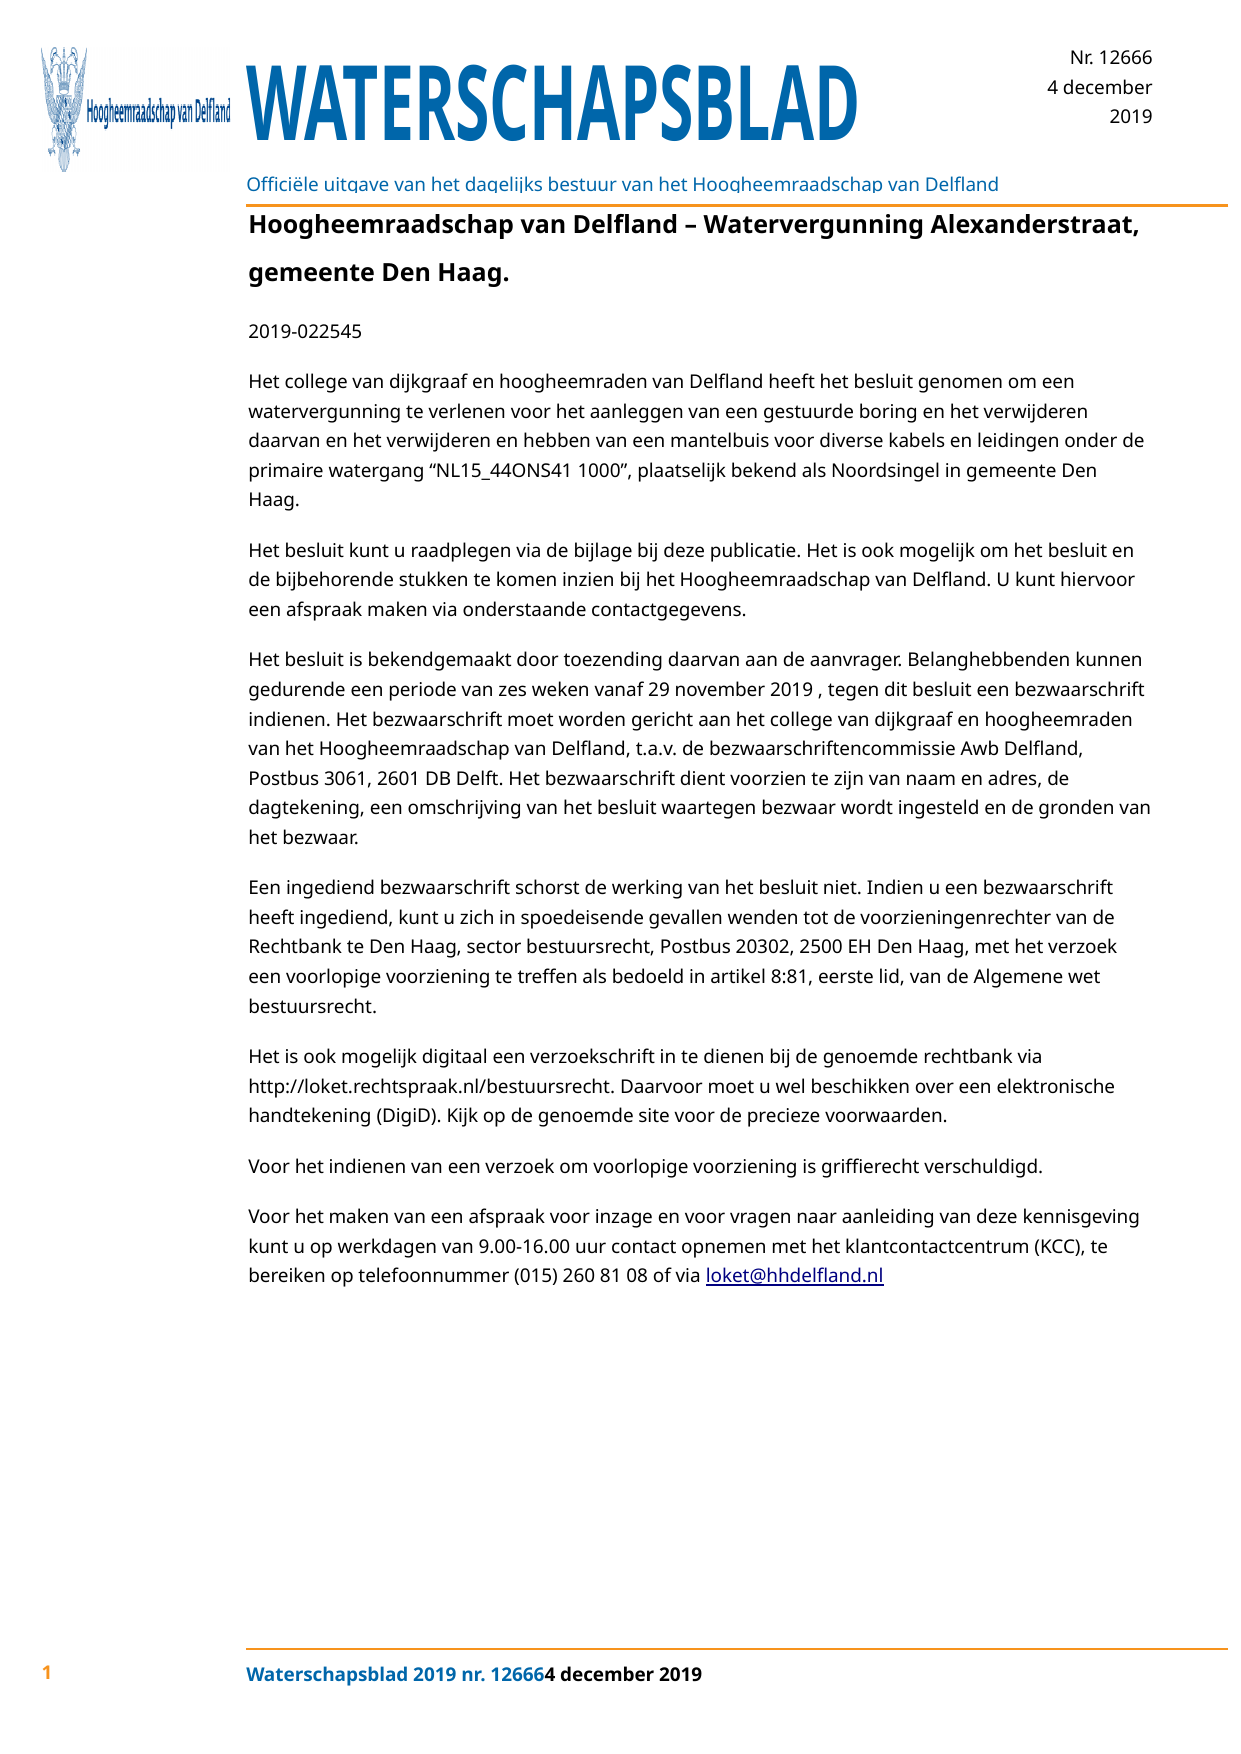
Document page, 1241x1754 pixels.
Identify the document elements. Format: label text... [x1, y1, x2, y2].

text Het college van dijkgraaf en hoogheemraden van Delfland heeft het besluit genomen om een watervergunning te verlenen voor het aanleggen van een gestuurde boring en het verwijderen daarvan en het verwijderen en hebben van een mantelbuis voor diverse kabels en leidingen onder de primaire watergang “NL15_44ONS41 1000”, plaatselijk bekend als Noordsingel in gemeente Den Haag. [248, 368, 1152, 512]
text Het is ook mogelijk digitaal een verzoekschrift in te dienen bij de genoemde rechtbank via http://loket.rechtspraak.nl/bestuursrecht. Daarvoor moet u wel beschikken over een elektronische handtekening (DigiD). Kijk op de genoemde site voor de precieze voorwaarden. [248, 1043, 1152, 1128]
text Het besluit is bekendgemaakt door toezending daarvan aan de aanvrager. Belanghebbenden kunnen gedurende een periode van zes weken vanaf 29 november 2019 , tegen dit besluit een bezwaarschrift indienen. Het bezwaarschrift moet worden gericht aan het college van dijkgraaf en hoogheemraden van het Hoogheemraadschap van Delfland, t.a.v. de bezwaarschriftencommissie Awb Delfland, Postbus 3061, 2601 DB Delft. Het bezwaarschrift dient voorzien te zijn van naam en adres, de dagtekening, een omschrijving van het besluit waartegen bezwaar wordt ingesteld en de gronden van het bezwaar. [248, 647, 1152, 850]
text Hoogheemraadschap van Delfland – Watervergunning Alexanderstraat, gemeente Den Haag. [248, 207, 1152, 288]
text Een ingediend bezwaarschrift schorst de werking van het besluit niet. Indien u een bezwaarschrift heeft ingediend, kunt u zich in spoedeisende gevallen wenden tot de voorzieningenrechter van de Rechtbank te Den Haag, sector bestuursrecht, Postbus 20302, 2500 EH Den Haag, met het verzoek een voorlopige voorziening te treffen als bedoeld in artikel 8:81, eerste lid, van de Algemene wet bestuursrecht. [248, 874, 1152, 1019]
picture [41, 47, 231, 172]
text Het besluit kunt u raadplegen via de bijlage bij deze publicatie. Het is ook mogelijk om het besluit en de bijbehorende stukken te komen inzien bij het Hoogheemraadschap van Delfland. U kunt hiervoor een afspraak maken via onderstaande contactgegevens. [248, 537, 1152, 622]
text Voor het indienen van een verzoek om voorlopige voorziening is griffierecht verschuldigd. [248, 1153, 1152, 1179]
text Voor het maken van een afspraak voor inzage en voor vragen naar aanleiding van deze kennisgeving kunt u op werkdagen van 9.00-16.00 uur contact opnemen met het klantcontactcentrum (KCC), te bereiken op telefoonnummer (015) 260 81 08 of via loket@hhdelfland.nl [248, 1203, 1152, 1288]
text 2019-022545 [248, 318, 1152, 344]
